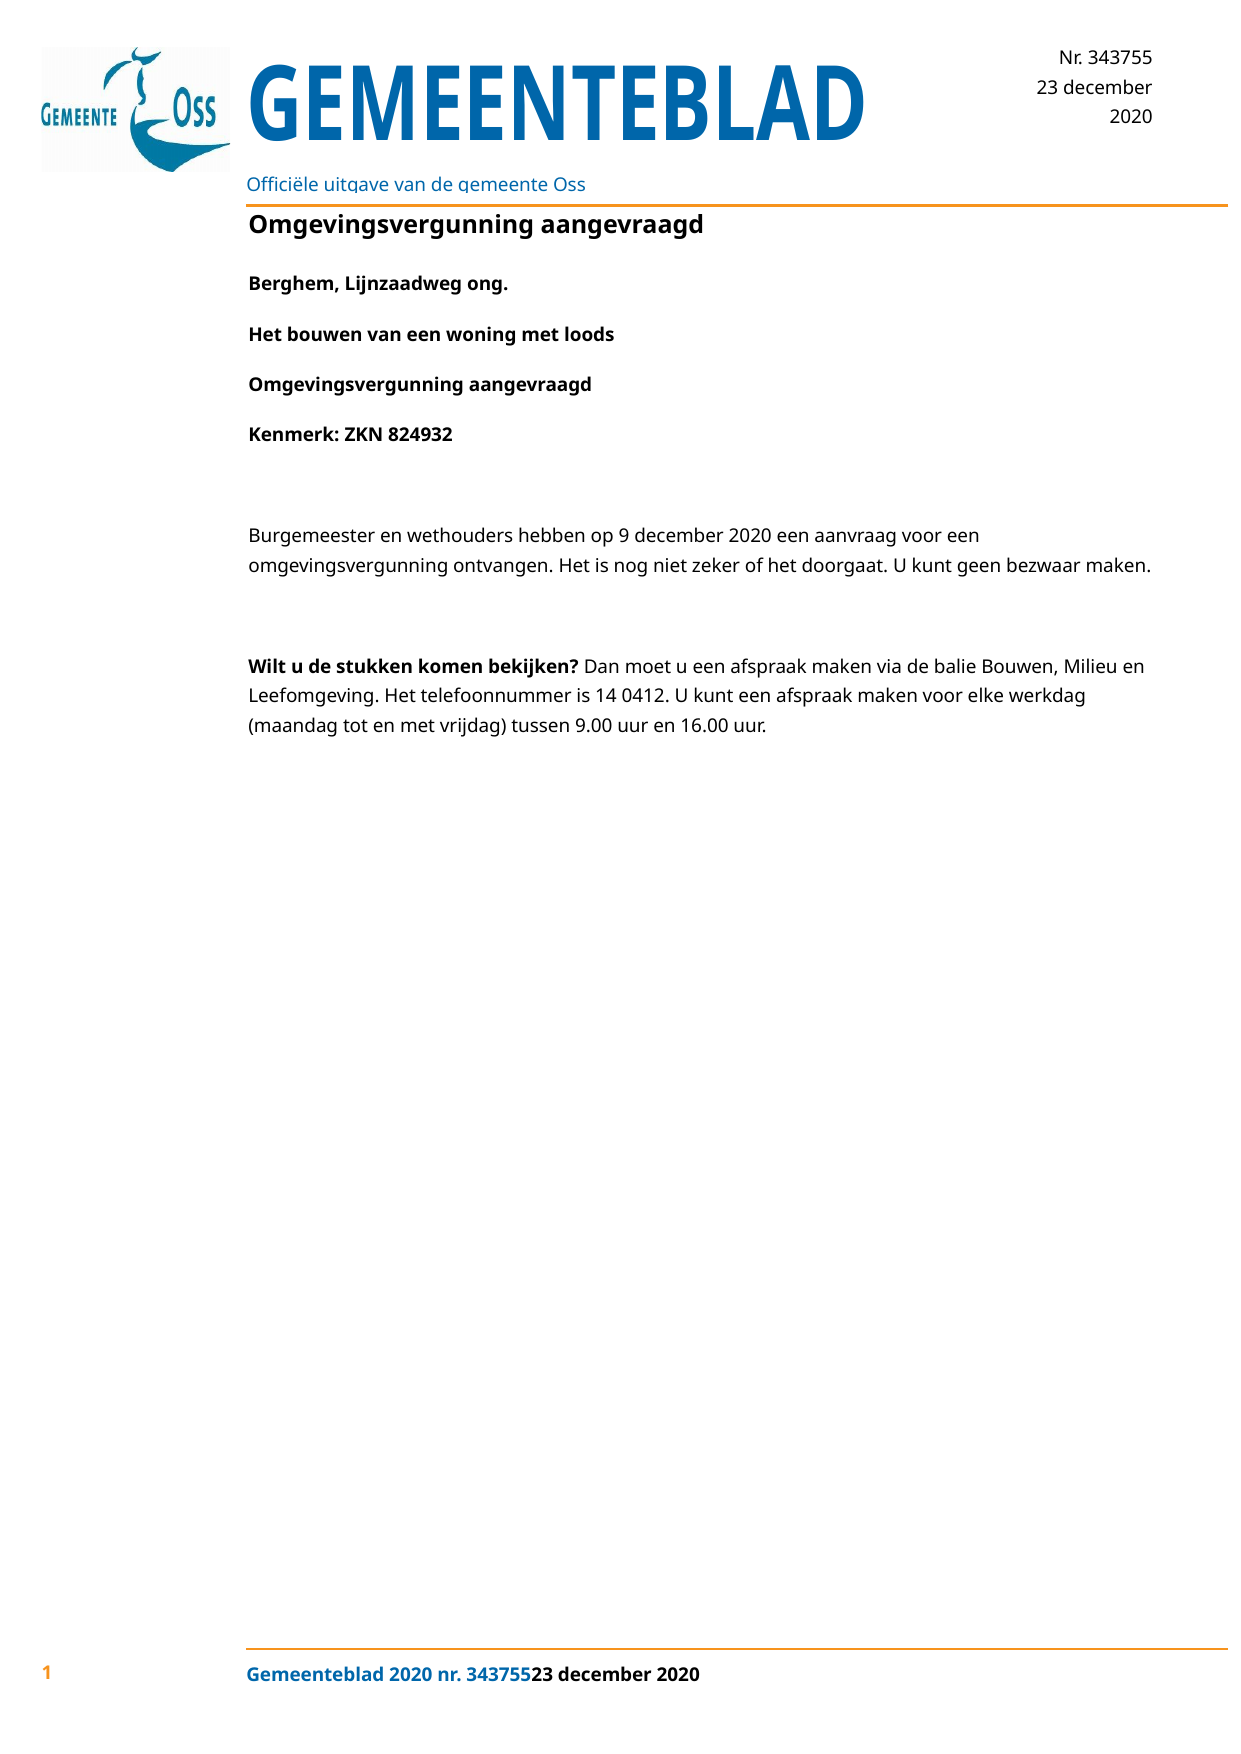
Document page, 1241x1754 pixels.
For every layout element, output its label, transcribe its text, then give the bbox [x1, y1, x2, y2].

text Wilt u de stukken komen bekijken? Dan moet u een afspraak maken via de balie Bouwen, Milieu en Leefomgeving. Het telefoonnummer is 14 0412. U kunt een afspraak maken voor elke werkdag (maandag tot en met vrijdag) tussen 9.00 uur en 16.00 uur. [248, 653, 1152, 738]
text Omgevingsvergunning aangevraagd [248, 207, 1152, 241]
picture [41, 47, 231, 172]
text Kenmerk: ZKN 824932 [248, 422, 1152, 447]
text Omgevingsvergunning aangevraagd [248, 371, 1152, 397]
text Burgemeester en wethouders hebben op 9 december 2020 een aanvraag voor een omgevingsvergunning ontvangen. Het is nog niet zeker of het doorgaat. U kunt geen bezwaar maken. [248, 522, 1152, 578]
text Berghem, Lijnzaadweg ong. [248, 270, 1152, 296]
text Het bouwen van een woning met loods [248, 321, 1152, 346]
